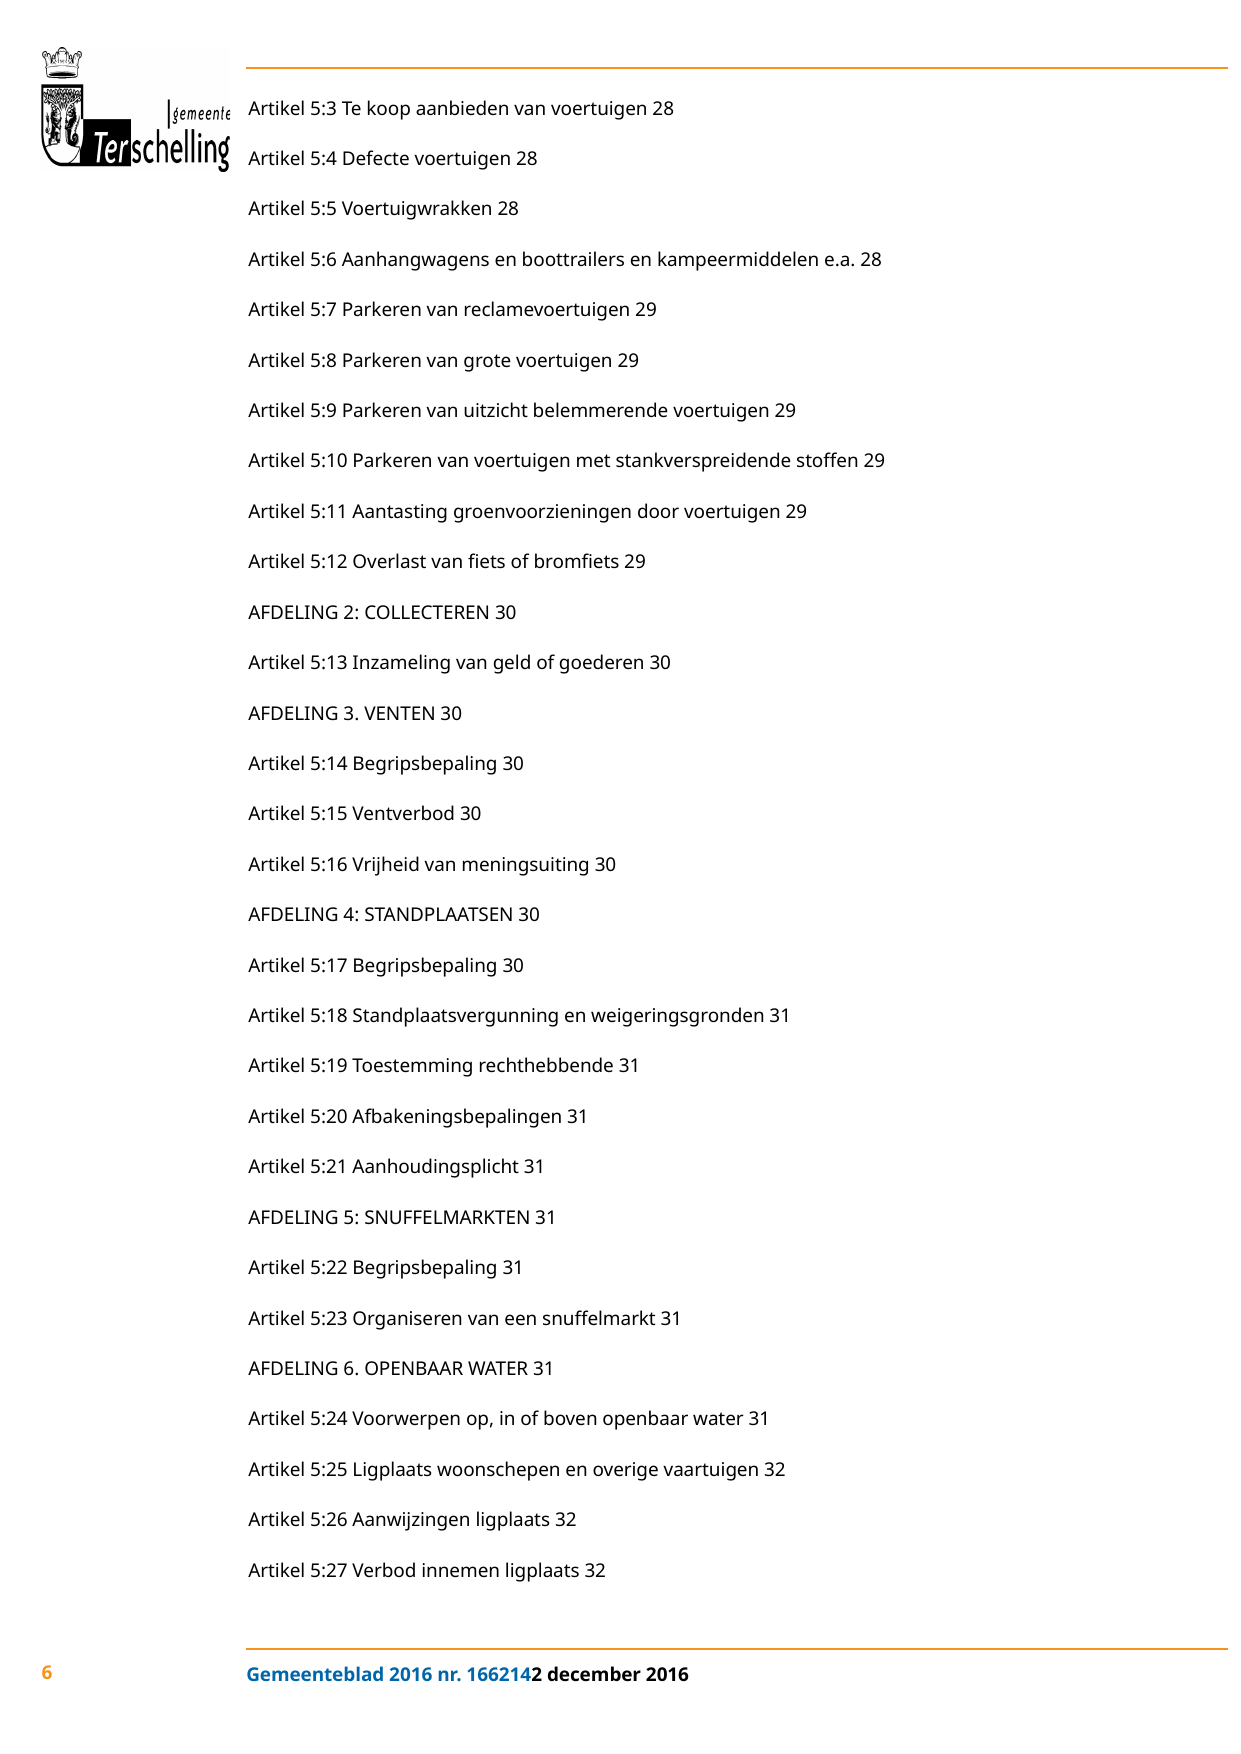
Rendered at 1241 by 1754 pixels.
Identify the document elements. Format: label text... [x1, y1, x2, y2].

text Artikel 5:13 Inzameling van geld of goederen 30 [248, 649, 1152, 675]
text Artikel 5:16 Vrijheid van meningsuiting 30 [248, 851, 1152, 877]
text Artikel 5:5 Voertuigwrakken 28 [248, 196, 1152, 221]
text Artikel 5:25 Ligplaats woonschepen en overige vaartuigen 32 [248, 1456, 1152, 1482]
text Artikel 5:17 Begripsbepaling 30 [248, 952, 1152, 978]
text Artikel 5:15 Ventverbod 30 [248, 801, 1152, 826]
text Artikel 5:4 Defecte voertuigen 28 [248, 145, 1152, 171]
text Artikel 5:27 Verbod innemen ligplaats 32 [248, 1557, 1152, 1583]
text Artikel 5:7 Parkeren van reclamevoertuigen 29 [248, 296, 1152, 322]
text Artikel 5:11 Aantasting groenvoorzieningen door voertuigen 29 [248, 498, 1152, 524]
text Artikel 5:23 Organiseren van een snuffelmarkt 31 [248, 1305, 1152, 1331]
picture [41, 47, 231, 172]
text Artikel 5:18 Standplaatsvergunning en weigeringsgronden 31 [248, 1002, 1152, 1028]
text AFDELING 5: SNUFFELMARKTEN 31 [248, 1204, 1152, 1230]
text AFDELING 3. VENTEN 30 [248, 700, 1152, 726]
text Artikel 5:10 Parkeren van voertuigen met stankverspreidende stoffen 29 [248, 448, 1152, 473]
text Artikel 5:12 Overlast van fiets of bromfiets 29 [248, 548, 1152, 574]
text AFDELING 6. OPENBAAR WATER 31 [248, 1355, 1152, 1381]
text Artikel 5:20 Afbakeningsbepalingen 31 [248, 1103, 1152, 1129]
text Artikel 5:22 Begripsbepaling 31 [248, 1254, 1152, 1280]
text Artikel 5:9 Parkeren van uitzicht belemmerende voertuigen 29 [248, 397, 1152, 423]
text Artikel 5:3 Te koop aanbieden van voertuigen 28 [248, 95, 1152, 121]
text AFDELING 4: STANDPLAATSEN 30 [248, 901, 1152, 927]
text Artikel 5:19 Toestemming rechthebbende 31 [248, 1053, 1152, 1078]
text Artikel 5:26 Aanwijzingen ligplaats 32 [248, 1506, 1152, 1532]
text Artikel 5:6 Aanhangwagens en boottrailers en kampeermiddelen e.a. 28 [248, 246, 1152, 272]
text AFDELING 2: COLLECTEREN 30 [248, 599, 1152, 625]
text Artikel 5:14 Begripsbepaling 30 [248, 750, 1152, 776]
text Artikel 5:21 Aanhoudingsplicht 31 [248, 1153, 1152, 1179]
text Artikel 5:8 Parkeren van grote voertuigen 29 [248, 347, 1152, 373]
text Artikel 5:24 Voorwerpen op, in of boven openbaar water 31 [248, 1406, 1152, 1431]
